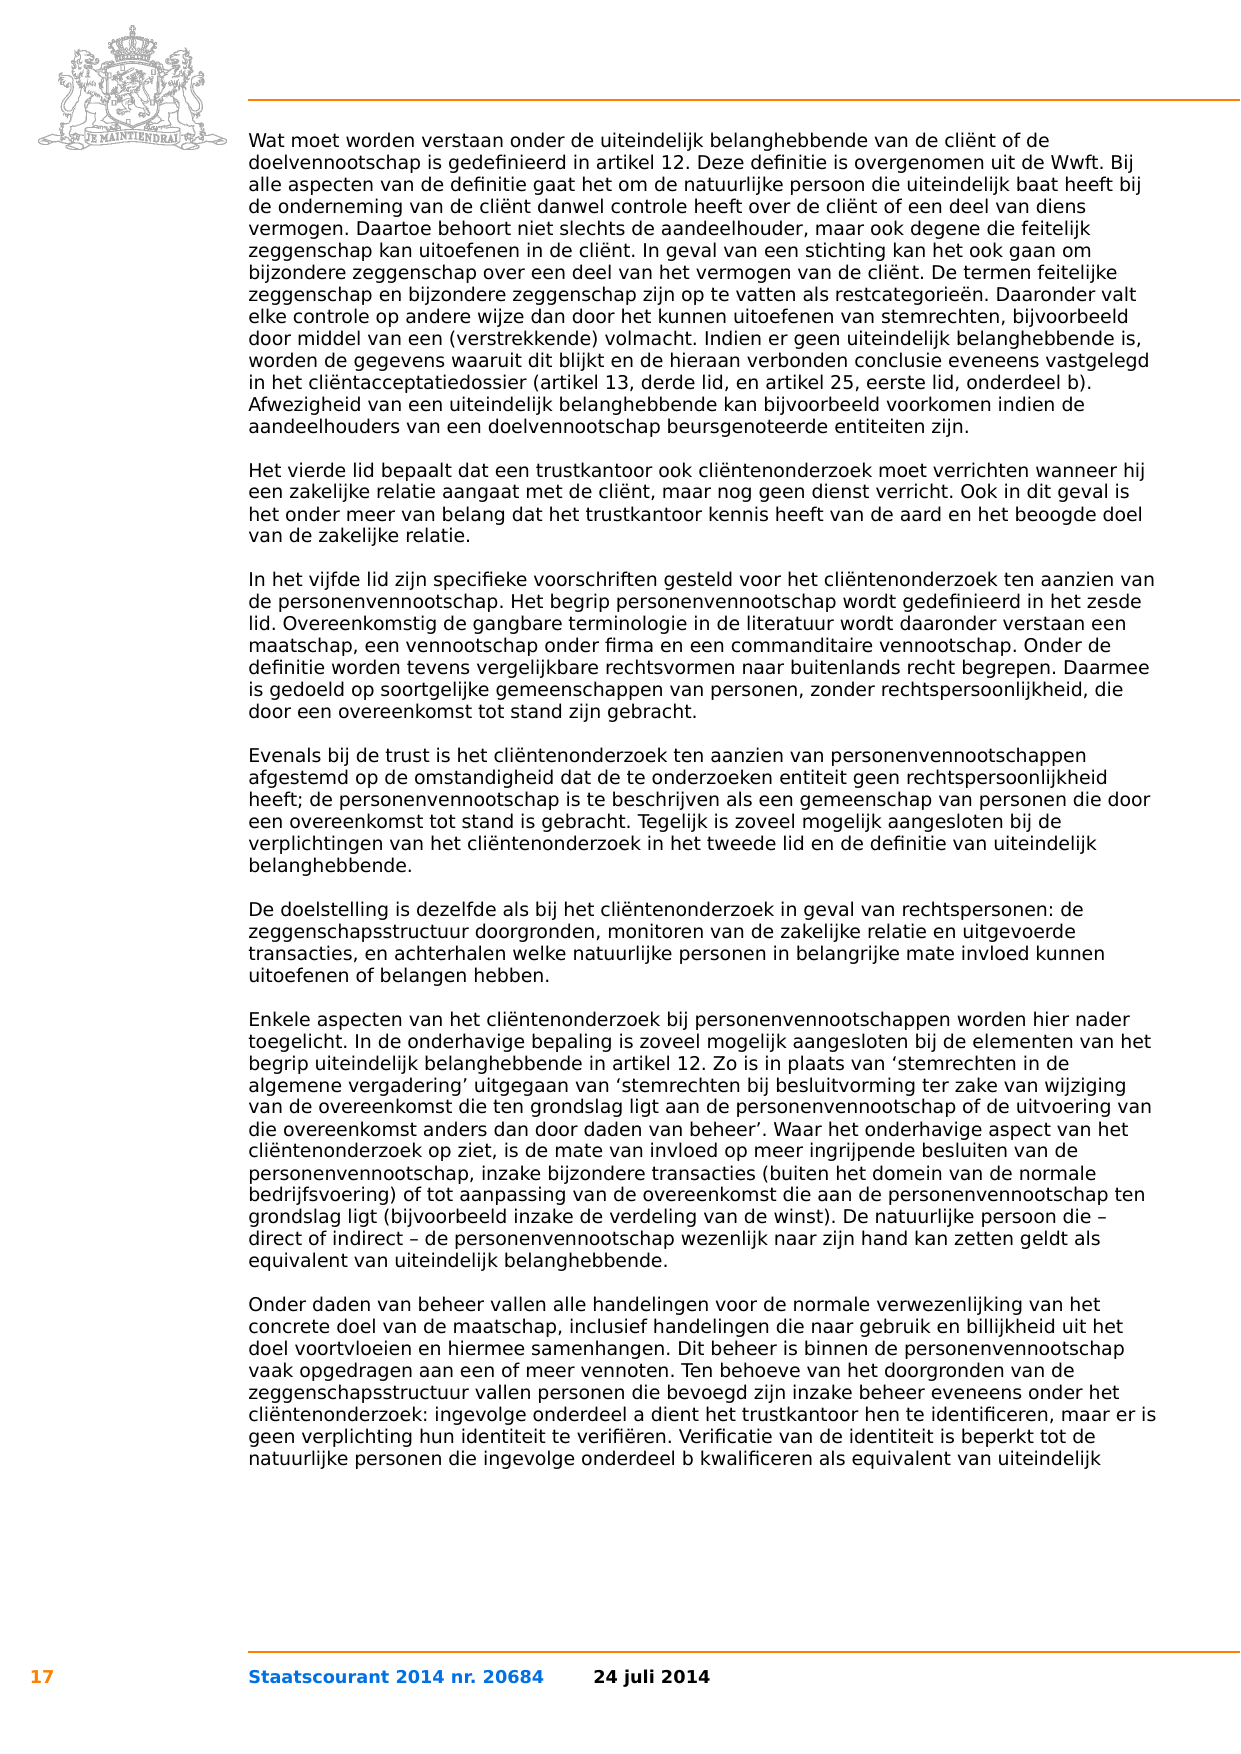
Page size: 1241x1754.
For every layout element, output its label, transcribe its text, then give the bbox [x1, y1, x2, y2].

text Wat moet worden verstaan onder de uiteindelijk belanghebbende van de cliënt of de doelvennootschap is gedefinieerd in artikel 12. Deze definitie is overgenomen uit de Wwft. Bij alle aspecten van de definitie gaat het om de natuurlijke persoon die uiteindelijk baat heeft bij de onderneming van de cliënt danwel controle heeft over de cliënt of een deel van diens vermogen. Daartoe behoort niet slechts de aandeelhouder, maar ook degene die feitelijk zeggenschap kan uitoefenen in de cliënt. In geval van een stichting kan het ook gaan om bijzondere zeggenschap over een deel van het vermogen van de cliënt. De termen feitelijke zeggenschap en bijzondere zeggenschap zijn op te vatten als restcategorieën. Daaronder valt elke controle op andere wijze dan door het kunnen uitoefenen van stemrechten, bijvoorbeeld door middel van een (verstrekkende) volmacht. Indien er geen uiteindelijk belanghebbende is, worden de gegevens waaruit dit blijkt en de hieraan verbonden conclusie eveneens vastgelegd in het cliëntacceptatiedossier (artikel 13, derde lid, en artikel 25, eerste lid, onderdeel b). Afwezigheid van een uiteindelijk belanghebbende kan bijvoorbeeld voorkomen indien de aandeelhouders van een doelvennootschap beursgenoteerde entiteiten zijn. [248, 130, 1163, 438]
text Evenals bij de trust is het cliëntenonderzoek ten aanzien van personenvennootschappen afgestemd op de omstandigheid dat de te onderzoeken entiteit geen rechtspersoonlijkheid heeft; de personenvennootschap is te beschrijven als een gemeenschap van personen die door een overeenkomst tot stand is gebracht. Tegelijk is zoveel mogelijk aangesloten bij de verplichtingen van het cliëntenonderzoek in het tweede lid en de definitie van uiteindelijk belanghebbende. [248, 745, 1163, 877]
text In het vijfde lid zijn specifieke voorschriften gesteld voor het cliëntenonderzoek ten aanzien van de personenvennootschap. Het begrip personenvennootschap wordt gedefinieerd in het zesde lid. Overeenkomstig de gangbare terminologie in de literatuur wordt daaronder verstaan een maatschap, een vennootschap onder firma en een commanditaire vennootschap. Onder de definitie worden tevens vergelijkbare rechtsvormen naar buitenlands recht begrepen. Daarmee is gedoeld op soortgelijke gemeenschappen van personen, zonder rechtspersoonlijkheid, die door een overeenkomst tot stand zijn gebracht. [248, 569, 1163, 723]
text Het vierde lid bepaalt dat een trustkantoor ook cliëntenonderzoek moet verrichten wanneer hij een zakelijke relatie aangaat met de cliënt, maar nog geen dienst verricht. Ook in dit geval is het onder meer van belang dat het trustkantoor kennis heeft van de aard en het beoogde doel van de zakelijke relatie. [248, 459, 1163, 547]
text Enkele aspecten van het cliëntenonderzoek bij personenvennootschappen worden hier nader toegelicht. In de onderhavige bepaling is zoveel mogelijk aangesloten bij de elementen van het begrip uiteindelijk belanghebbende in artikel 12. Zo is in plaats van ‘stemrechten in de algemene vergadering’ uitgegaan van ‘stemrechten bij besluitvorming ter zake van wijziging van de overeenkomst die ten grondslag ligt aan de personenvennootschap of de uitvoering van die overeenkomst anders dan door daden van beheer’. Waar het onderhavige aspect van het cliëntenonderzoek op ziet, is de mate van invloed op meer ingrijpende besluiten van de personenvennootschap, inzake bijzondere transacties (buiten het domein van de normale bedrijfsvoering) of tot aanpassing van de overeenkomst die aan de personenvennootschap ten grondslag ligt (bijvoorbeeld inzake de verdeling van de winst). De natuurlijke persoon die – direct of indirect – de personenvennootschap wezenlijk naar zijn hand kan zetten geldt als equivalent van uiteindelijk belanghebbende. [248, 1008, 1163, 1272]
text De doelstelling is dezelfde als bij het cliëntenonderzoek in geval van rechtspersonen: de zeggenschapsstructuur doorgronden, monitoren van de zakelijke relatie en uitgevoerde transacties, en achterhalen welke natuurlijke personen in belangrijke mate invloed kunnen uitoefenen of belangen hebben. [248, 899, 1163, 987]
picture [38, 25, 227, 150]
text Onder daden van beheer vallen alle handelingen voor de normale verwezenlijking van het concrete doel van de maatschap, inclusief handelingen die naar gebruik en billijkheid uit het doel voortvloeien en hiermee samenhangen. Dit beheer is binnen de personenvennootschap vaak opgedragen aan een of meer vennoten. Ten behoeve van het doorgronden van de zeggenschapsstructuur vallen personen die bevoegd zijn inzake beheer eveneens onder het cliëntenonderzoek: ingevolge onderdeel a dient het trustkantoor hen te identificeren, maar er is geen verplichting hun identiteit te verifiëren. Verificatie van de identiteit is beperkt tot de natuurlijke personen die ingevolge onderdeel b kwalificeren als equivalent van uiteindelijk [248, 1294, 1163, 1470]
